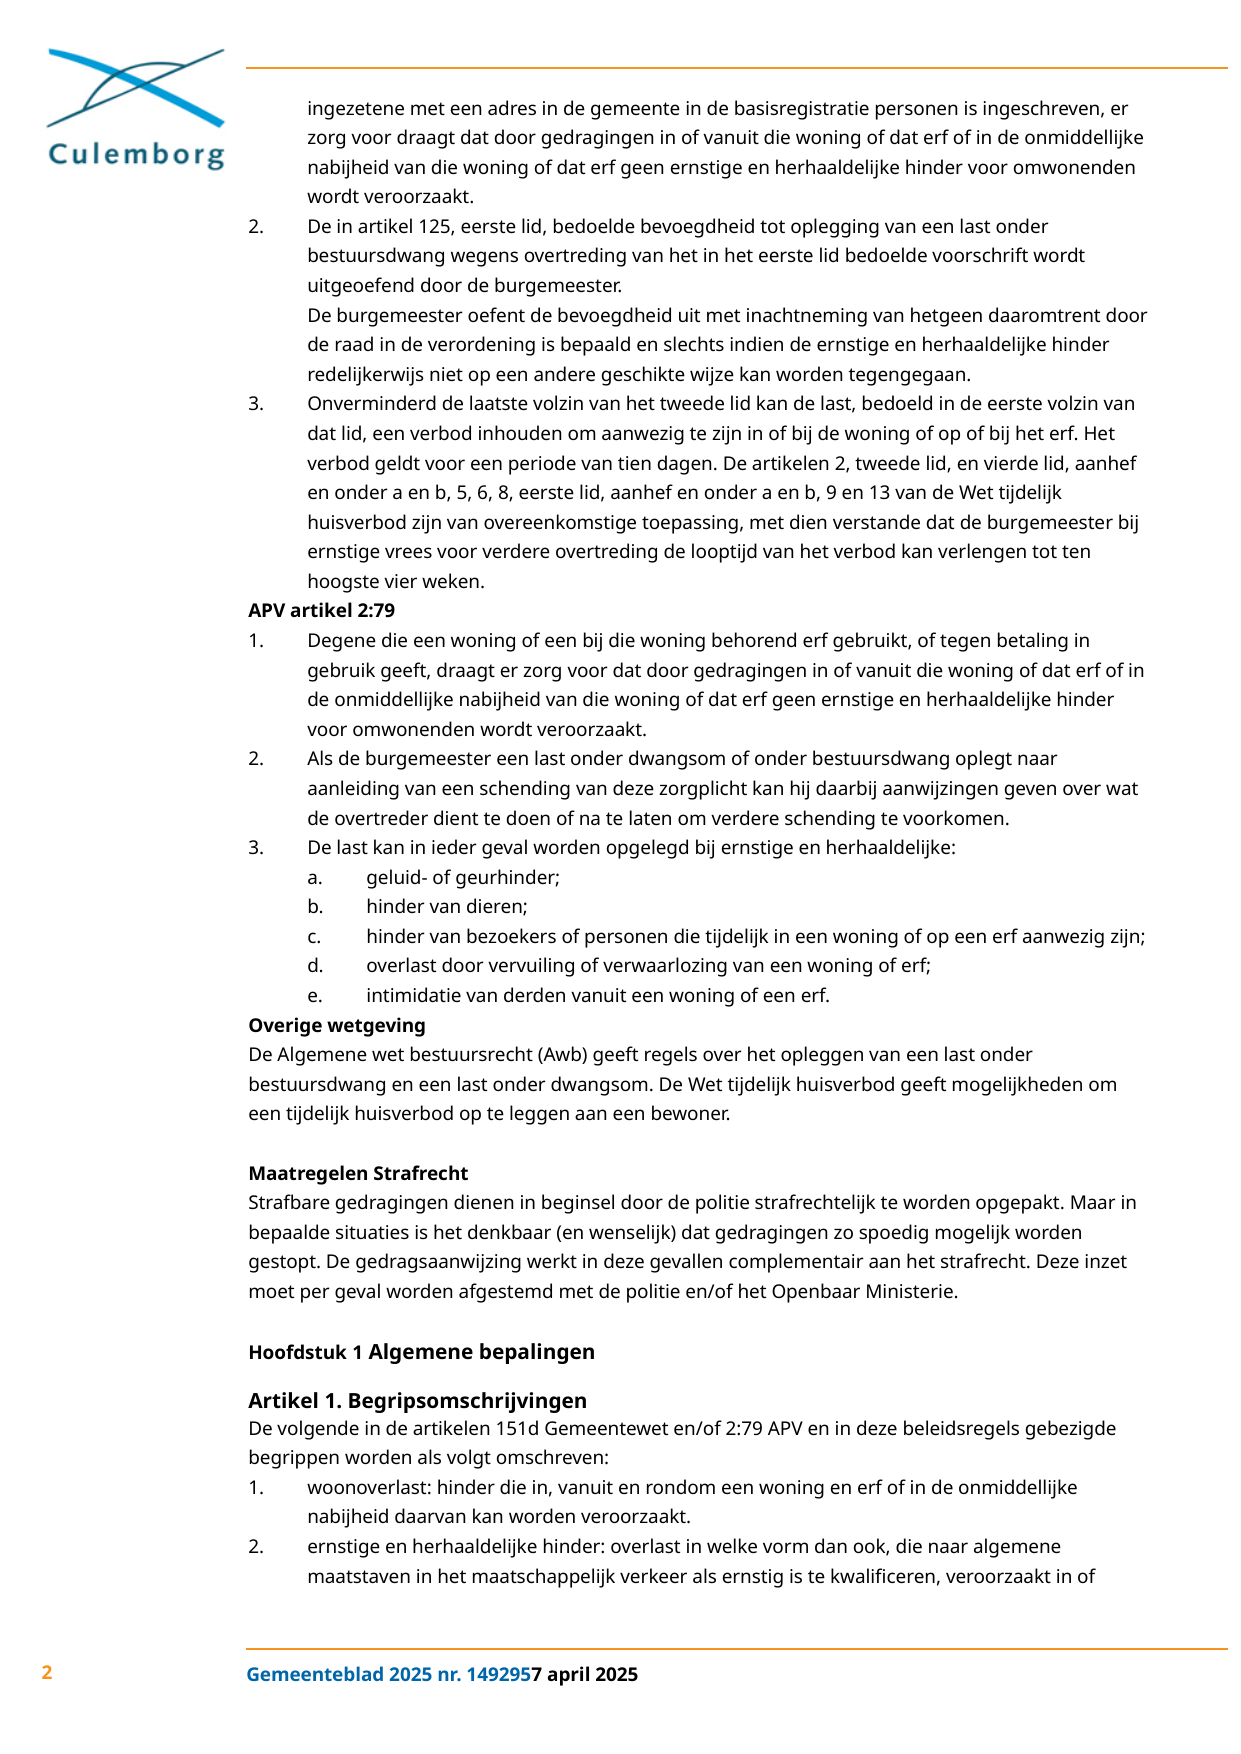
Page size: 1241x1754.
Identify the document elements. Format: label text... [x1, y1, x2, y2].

list Onverminderd de laatste volzin van het tweede lid kan de last, bedoeld in de eerste volzin van dat lid, een verbod inhouden om aanwezig te zijn in of bij de woning of op of bij het erf. Het verbod geldt voor een periode van tien dagen. De artikelen 2, tweede lid, en vierde lid, aanhef en onder a en b, 5, 6, 8, eerste lid, aanhef en onder a en b, 9 en 13 van de Wet tijdelijk huisverbod zijn van overeenkomstige toepassing, met dien verstande dat de burgemeester bij ernstige vrees voor verdere overtreding de looptijd van het verbod kan verlengen tot ten hoogste vier weken. [248, 391, 1152, 594]
list intimidatie van derden vanuit een woning of een erf. [307, 982, 1152, 1008]
list ingezetene met een adres in de gemeente in de basisregistratie personen is ingeschreven, er zorg voor draagt dat door gedragingen in of vanuit die woning of dat erf of in de onmiddellijke nabijheid van die woning of dat erf geen ernstige en herhaaldelijke hinder voor omwonenden wordt veroorzaakt. [248, 95, 1152, 209]
list De in artikel 125, eerste lid, bedoelde bevoegdheid tot oplegging van een last onder bestuursdwang wegens overtreding van het in het eerste lid bedoelde voorschrift wordt uitgeoefend door de burgemeester. [248, 213, 1152, 298]
picture [41, 47, 231, 172]
text Hoofdstuk 1 Algemene bepalingen [248, 1337, 1152, 1366]
list Als de burgemeester een last onder dwangsom of onder bestuursdwang oplegt naar aanleiding van een schending van deze zorgplicht kan hij daarbij aanwijzingen geven over wat de overtreder dient te doen of na te laten om verdere schending te voorkomen. [248, 746, 1152, 831]
text APV artikel 2:79 [248, 598, 1152, 623]
list hinder van bezoekers of personen die tijdelijk in een woning of op een erf aanwezig zijn; [307, 923, 1152, 949]
list geluid- of geurhinder; [307, 864, 1152, 890]
list overlast door vervuiling of verwaarlozing van een woning of erf; [307, 953, 1152, 978]
text Overige wetgeving [248, 1012, 1152, 1038]
text Artikel 1. Begripsomschrijvingen [248, 1387, 1152, 1415]
list Degene die een woning of een bij die woning behorend erf gebruikt, of tegen betaling in gebruik geeft, draagt er zorg voor dat door gedragingen in of vanuit die woning of dat erf of in de onmiddellijke nabijheid van die woning of dat erf geen ernstige en herhaaldelijke hinder voor omwonenden wordt veroorzaakt. [248, 627, 1152, 742]
list De last kan in ieder geval worden opgelegd bij ernstige en herhaaldelijke: [248, 834, 1152, 860]
list woonoverlast: hinder die in, vanuit en rondom een woning en erf of in de onmiddellijke nabijheid daarvan kan worden veroorzaakt. [248, 1474, 1152, 1529]
list hinder van dieren; [307, 893, 1152, 919]
list ernstige en herhaaldelijke hinder: overlast in welke vorm dan ook, die naar algemene maatstaven in het maatschappelijk verkeer als ernstig is te kwalificeren, veroorzaakt in of [248, 1533, 1152, 1589]
text De volgende in de artikelen 151d Gemeentewet en/of 2:79 APV en in deze beleidsregels gebezigde begrippen worden als volgt omschreven: [248, 1415, 1152, 1470]
text De Algemene wet bestuursrecht (Awb) geeft regels over het opleggen van een last onder bestuursdwang en een last onder dwangsom. De Wet tijdelijk huisverbod geeft mogelijkheden om een tijdelijk huisverbod op te leggen aan een bewoner. [248, 1041, 1152, 1126]
list De burgemeester oefent de bevoegdheid uit met inachtneming van hetgeen daaromtrent door de raad in de verordening is bepaald en slechts indien de ernstige en herhaaldelijke hinder redelijkerwijs niet op een andere geschikte wijze kan worden tegengegaan. [248, 302, 1152, 387]
text Strafbare gedragingen dienen in beginsel door de politie strafrechtelijk te worden opgepakt. Maar in bepaalde situaties is het denkbaar (en wenselijk) dat gedragingen zo spoedig mogelijk worden gestopt. De gedragsaanwijzing werkt in deze gevallen complementair aan het strafrecht. Deze inzet moet per geval worden afgestemd met de politie en/of het Openbaar Ministerie. [248, 1189, 1152, 1304]
text Maatregelen Strafrecht [248, 1160, 1152, 1186]
